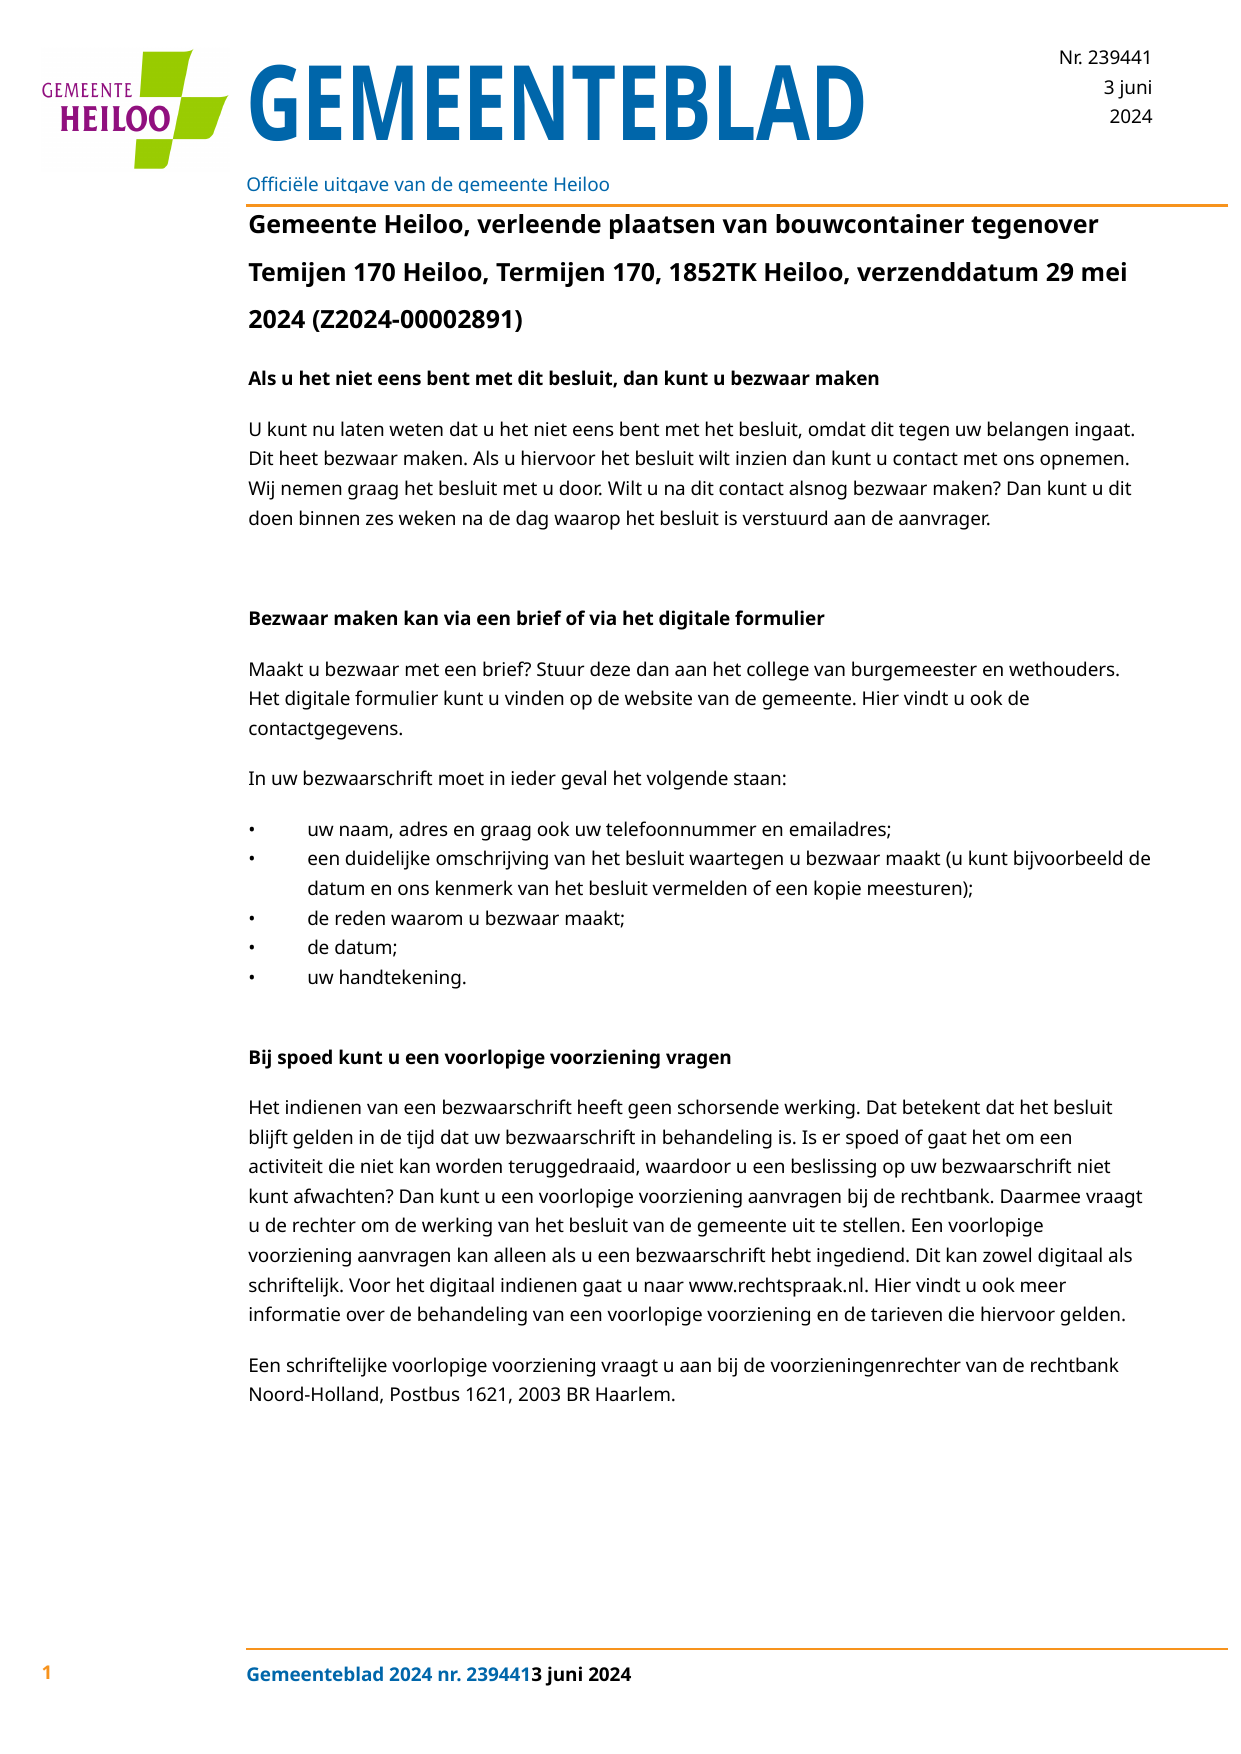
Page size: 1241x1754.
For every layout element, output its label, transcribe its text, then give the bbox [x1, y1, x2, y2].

text Een schriftelijke voorlopige voorziening vraagt u aan bij de voorzieningenrechter van de rechtbank Noord-Holland, Postbus 1621, 2003 BR Haarlem. [248, 1352, 1152, 1407]
text In uw bezwaarschrift moet in ieder geval het volgende staan: [248, 766, 1152, 791]
list uw handtekening. [248, 964, 1152, 989]
list uw naam, adres en graag ook uw telefoonnummer en emailadres; [248, 816, 1152, 842]
picture [41, 47, 231, 172]
text Bezwaar maken kan via een brief of via het digitale formulier [248, 606, 1152, 631]
text Het indienen van een bezwaarschrift heeft geen schorsende werking. Dat betekent dat het besluit blijft gelden in de tijd dat uw bezwaarschrift in behandeling is. Is er spoed of gaat het om een activiteit die niet kan worden teruggedraaid, waardoor u een beslissing op uw bezwaarschrift niet kunt afwachten? Dan kunt u een voorlopige voorziening aanvragen bij de rechtbank. Daarmee vraagt u de rechter om de werking van het besluit van de gemeente uit te stellen. Een voorlopige voorziening aanvragen kan alleen als u een bezwaarschrift hebt ingediend. Dit kan zowel digitaal als schriftelijk. Voor het digitaal indienen gaat u naar www.rechtspraak.nl. Hier vindt u ook meer informatie over de behandeling van een voorlopige voorziening en de tarieven die hiervoor gelden. [248, 1094, 1152, 1327]
list de datum; [248, 934, 1152, 960]
text Gemeente Heiloo, verleende plaatsen van bouwcontainer tegenover Temijen 170 Heiloo, Termijen 170, 1852TK Heiloo, verzenddatum 29 mei 2024 (Z2024-00002891) [248, 207, 1152, 336]
text Als u het niet eens bent met dit besluit, dan kunt u bezwaar maken [248, 366, 1152, 391]
text Bij spoed kunt u een voorlopige voorziening vragen [248, 1044, 1152, 1069]
list de reden waarom u bezwaar maakt; [248, 905, 1152, 930]
text Maakt u bezwaar met een brief? Stuur deze dan aan het college van burgemeester en wethouders. Het digitale formulier kunt u vinden op de website van de gemeente. Hier vindt u ook de contactgegevens. [248, 656, 1152, 741]
list een duidelijke omschrijving van het besluit waartegen u bezwaar maakt (u kunt bijvoorbeeld de datum en ons kenmerk van het besluit vermelden of een kopie meesturen); [248, 846, 1152, 901]
text U kunt nu laten weten dat u het niet eens bent met het besluit, omdat dit tegen uw belangen ingaat. Dit heet bezwaar maken. Als u hiervoor het besluit wilt inzien dan kunt u contact met ons opnemen. Wij nemen graag het besluit met u door. Wilt u na dit contact alsnog bezwaar maken? Dan kunt u dit doen binnen zes weken na de dag waarop het besluit is verstuurd aan de aanvrager. [248, 416, 1152, 530]
